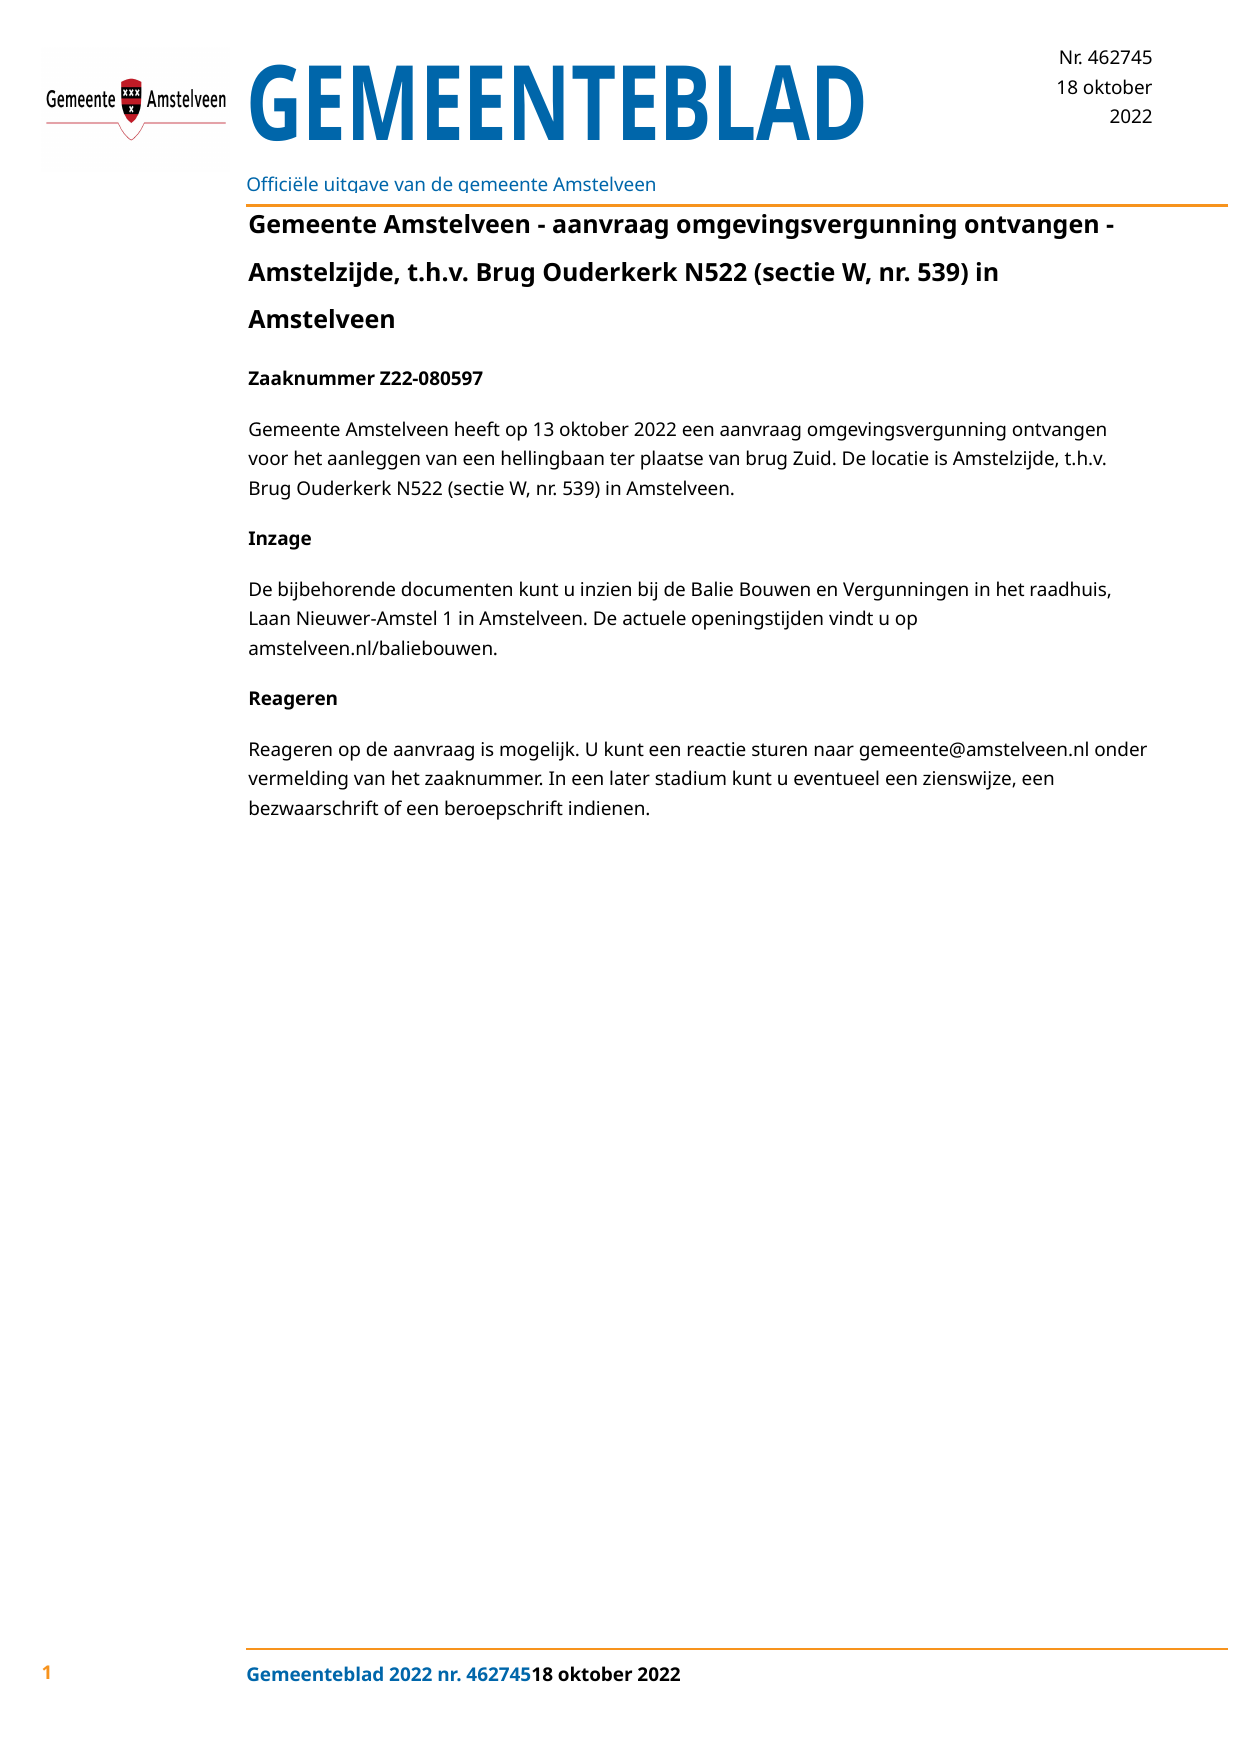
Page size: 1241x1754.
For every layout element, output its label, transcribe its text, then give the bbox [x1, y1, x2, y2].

picture [41, 47, 231, 172]
text Reageren op de aanvraag is mogelijk. U kunt een reactie sturen naar gemeente@amstelveen.nl onder vermelding van het zaaknummer. In een later stadium kunt u eventueel een zienswijze, een bezwaarschrift of een beroepschrift indienen. [248, 736, 1152, 821]
text De bijbehorende documenten kunt u inzien bij de Balie Bouwen en Vergunningen in het raadhuis, Laan Nieuwer-Amstel 1 in Amstelveen. De actuele openingstijden vindt u op amstelveen.nl/baliebouwen. [248, 576, 1152, 661]
text Reageren [248, 686, 1152, 711]
text Inzage [248, 526, 1152, 551]
text Gemeente Amstelveen heeft op 13 oktober 2022 een aanvraag omgevingsvergunning ontvangen voor het aanleggen van een hellingbaan ter plaatse van brug Zuid. De locatie is Amstelzijde, t.h.v. Brug Ouderkerk N522 (sectie W, nr. 539) in Amstelveen. [248, 416, 1152, 501]
text Zaaknummer Z22-080597 [248, 366, 1152, 391]
text Gemeente Amstelveen - aanvraag omgevingsvergunning ontvangen - Amstelzijde, t.h.v. Brug Ouderkerk N522 (sectie W, nr. 539) in Amstelveen [248, 207, 1152, 336]
